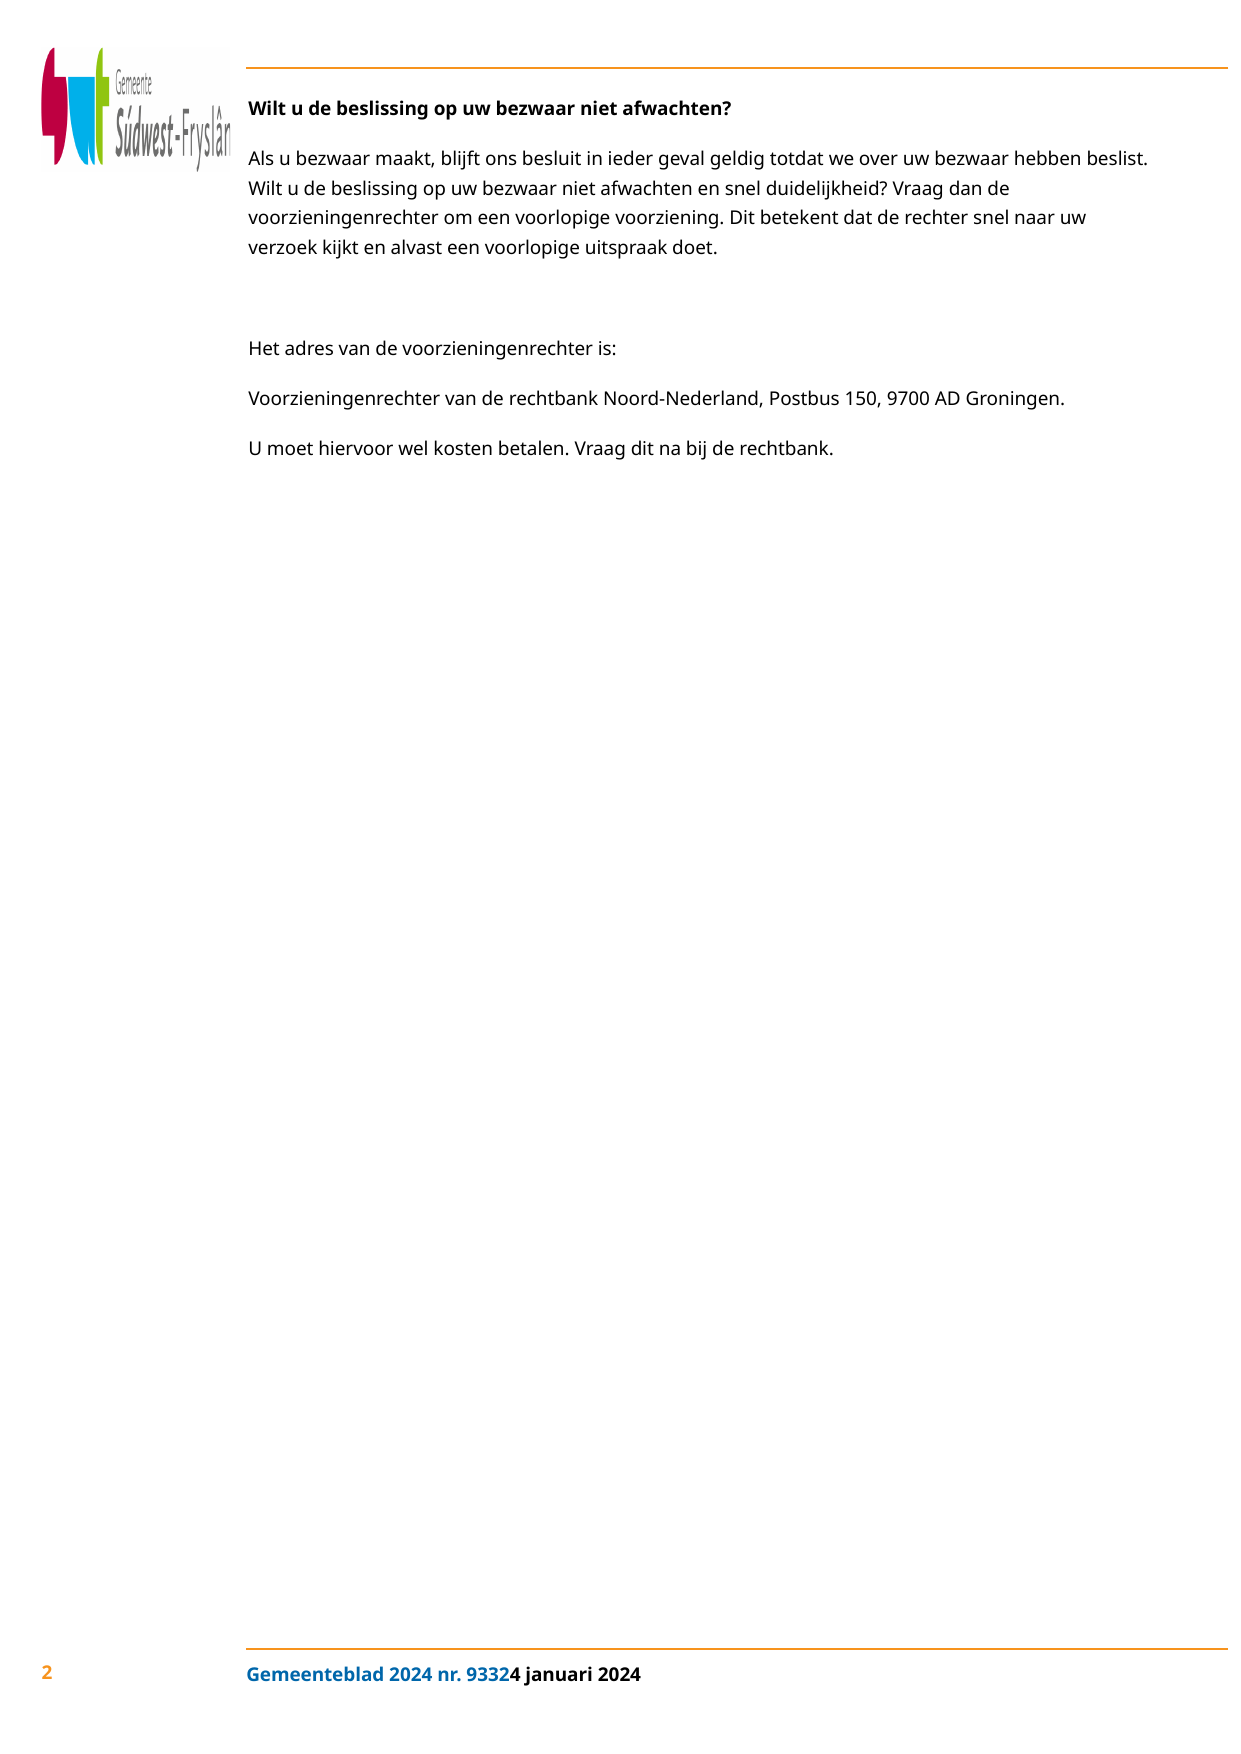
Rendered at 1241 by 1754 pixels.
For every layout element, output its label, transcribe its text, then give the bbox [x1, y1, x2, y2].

picture [41, 47, 231, 172]
text Als u bezwaar maakt, blijft ons besluit in ieder geval geldig totdat we over uw bezwaar hebben beslist. Wilt u de beslissing op uw bezwaar niet afwachten en snel duidelijkheid? Vraag dan de voorzieningenrechter om een voorlopige voorziening. Dit betekent dat de rechter snel naar uw verzoek kijkt en alvast een voorlopige uitspraak doet. [248, 145, 1152, 260]
text Wilt u de beslissing op uw bezwaar niet afwachten? [248, 95, 1152, 121]
text U moet hiervoor wel kosten betalen. Vraag dit na bij de rechtbank. [248, 436, 1152, 461]
text Het adres van de voorzieningenrechter is: [248, 335, 1152, 361]
text Voorzieningenrechter van de rechtbank Noord-Nederland, Postbus 150, 9700 AD Groningen. [248, 385, 1152, 411]
